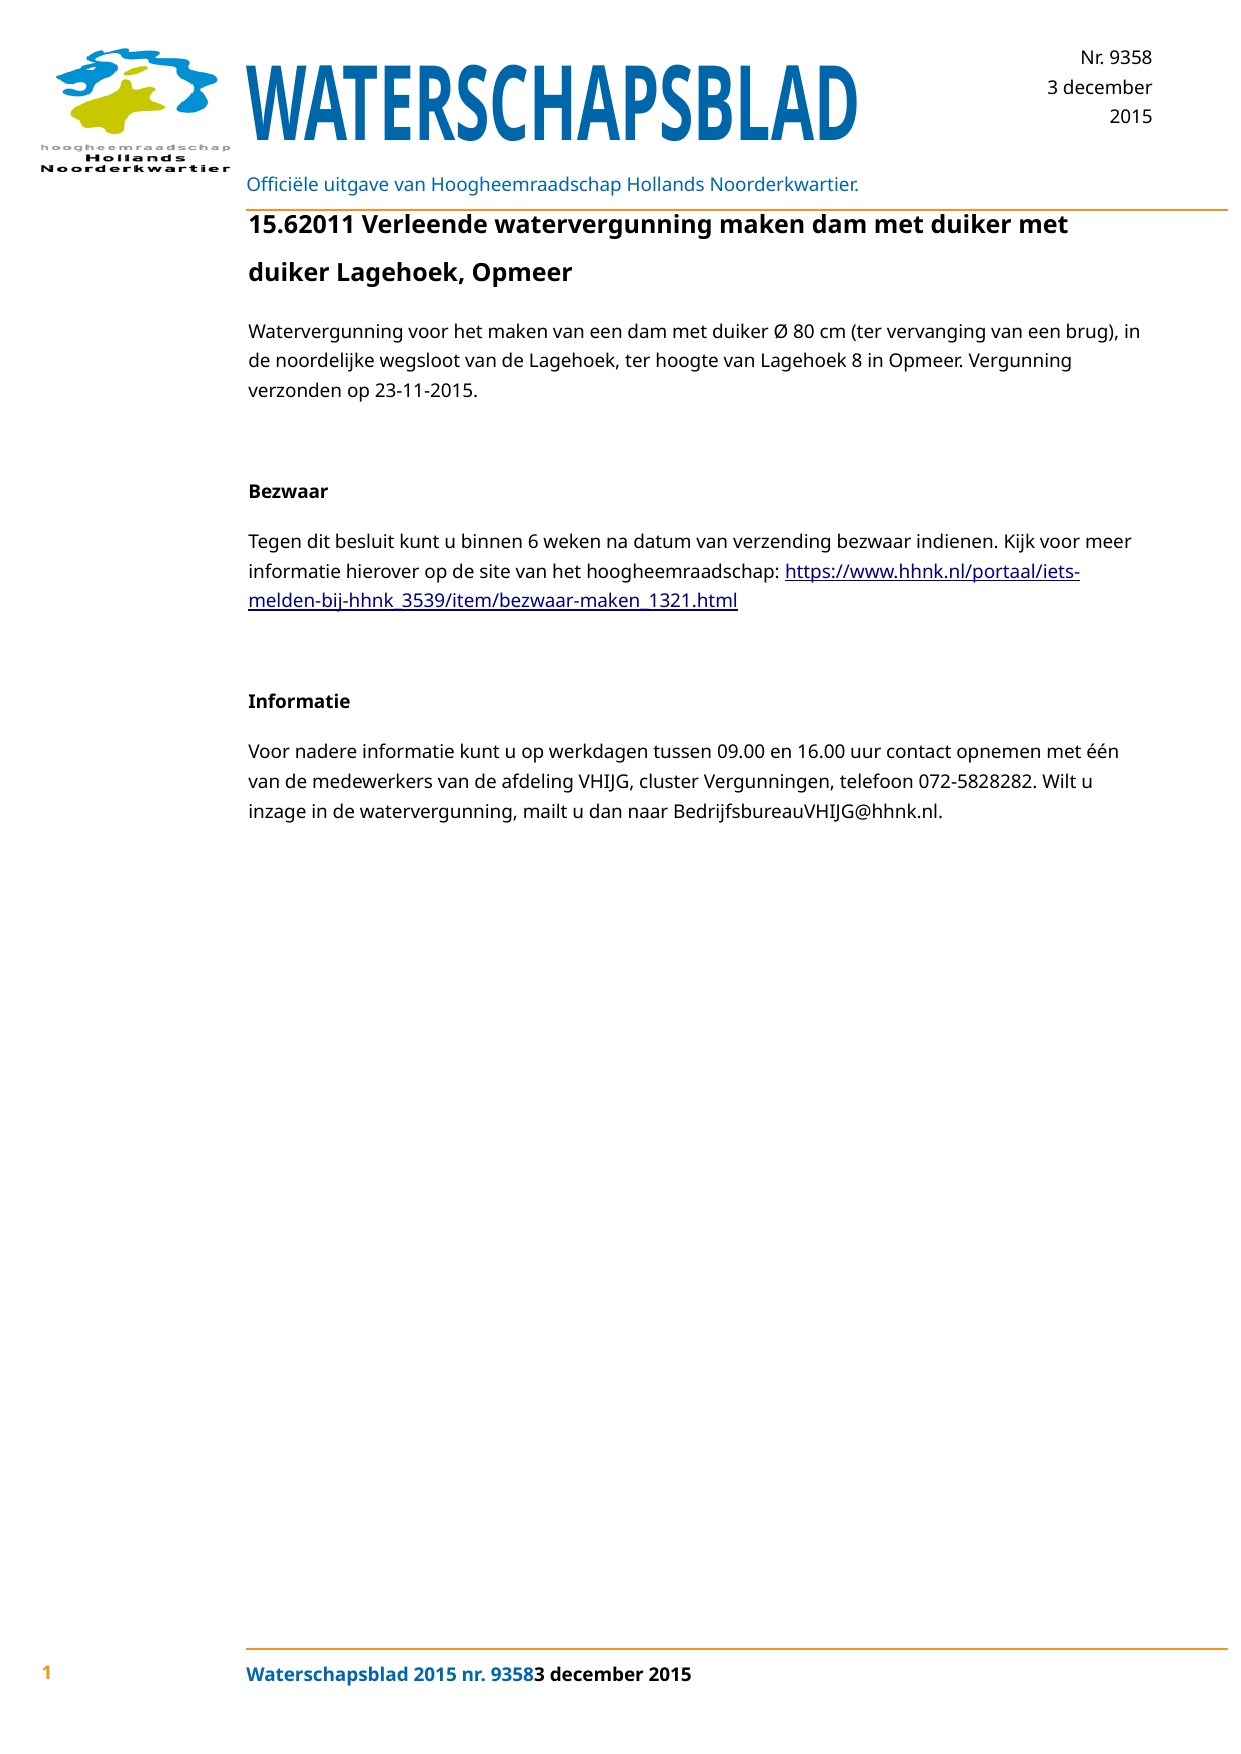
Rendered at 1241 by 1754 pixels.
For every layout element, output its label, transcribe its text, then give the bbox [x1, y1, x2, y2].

picture [41, 47, 231, 172]
text Voor nadere informatie kunt u op werkdagen tussen 09.00 en 16.00 uur contact opnemen met één van de medewerkers van de afdeling VHIJG, cluster Vergunningen, telefoon 072-5828282. Wilt u inzage in de watervergunning, mailt u dan naar BedrijfsbureauVHIJG@hhnk.nl. [248, 739, 1152, 824]
text Tegen dit besluit kunt u binnen 6 weken na datum van verzending bezwaar indienen. Kijk voor meer informatie hierover op de site van het hoogheemraadschap: https://www.hhnk.nl/portaal/iets-melden-bij-hhnk_3539/item/bezwaar-maken_1321.html [248, 528, 1152, 613]
text Bezwaar [248, 478, 1152, 504]
text Watervergunning voor het maken van een dam met duiker Ø 80 cm (ter vervanging van een brug), in de noordelijke wegsloot van de Lagehoek, ter hoogte van Lagehoek 8 in Opmeer. Vergunning verzonden op 23-11-2015. [248, 318, 1152, 403]
text 15.62011 Verleende watervergunning maken dam met duiker met duiker Lagehoek, Opmeer [248, 211, 1152, 288]
text Informatie [248, 688, 1152, 714]
